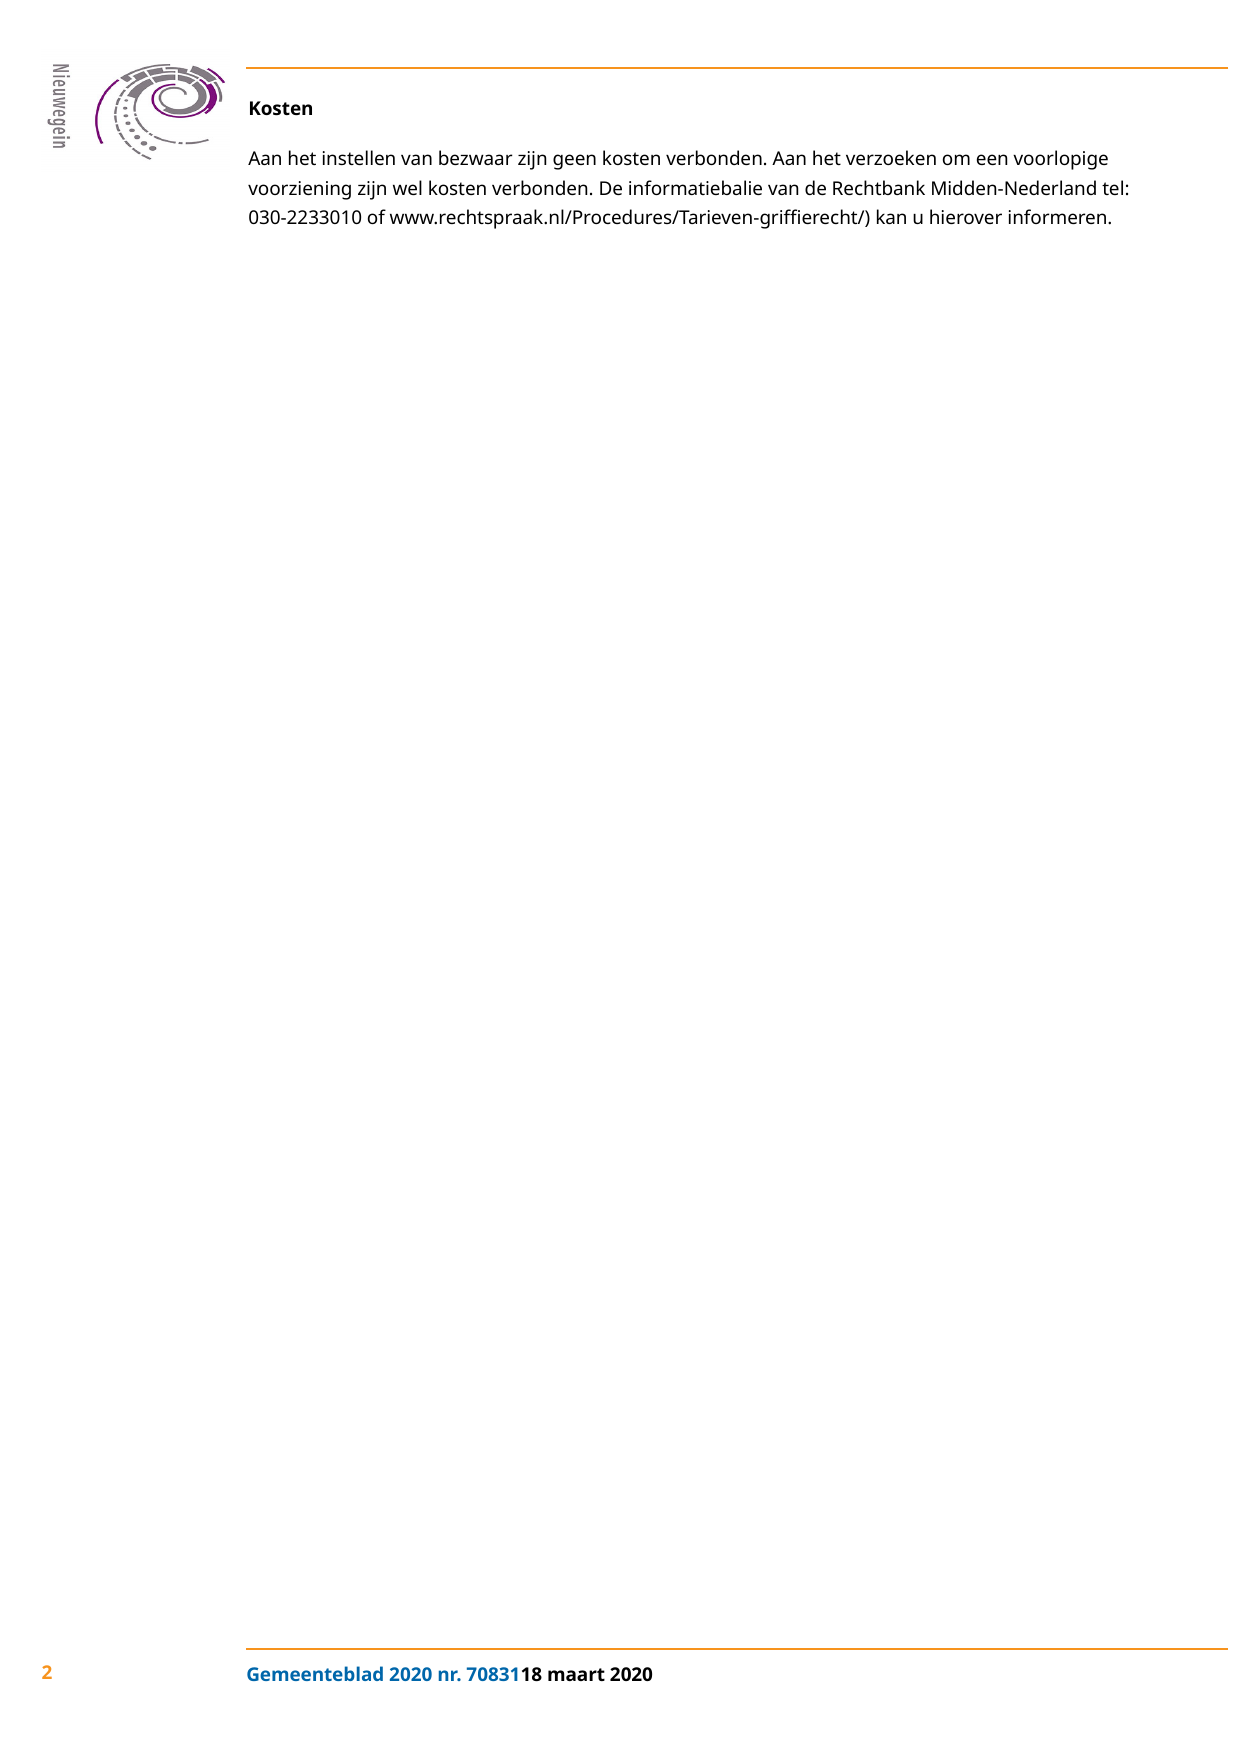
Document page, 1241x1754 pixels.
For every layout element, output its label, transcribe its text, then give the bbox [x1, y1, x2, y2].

picture [41, 47, 231, 172]
text Aan het instellen van bezwaar zijn geen kosten verbonden. Aan het verzoeken om een voorlopige voorziening zijn wel kosten verbonden. De informatiebalie van de Rechtbank Midden-Nederland tel: 030-2233010 of www.rechtspraak.nl/Procedures/Tarieven-griffierecht/) kan u hierover informeren. [248, 145, 1152, 230]
text Kosten [248, 95, 1152, 121]
